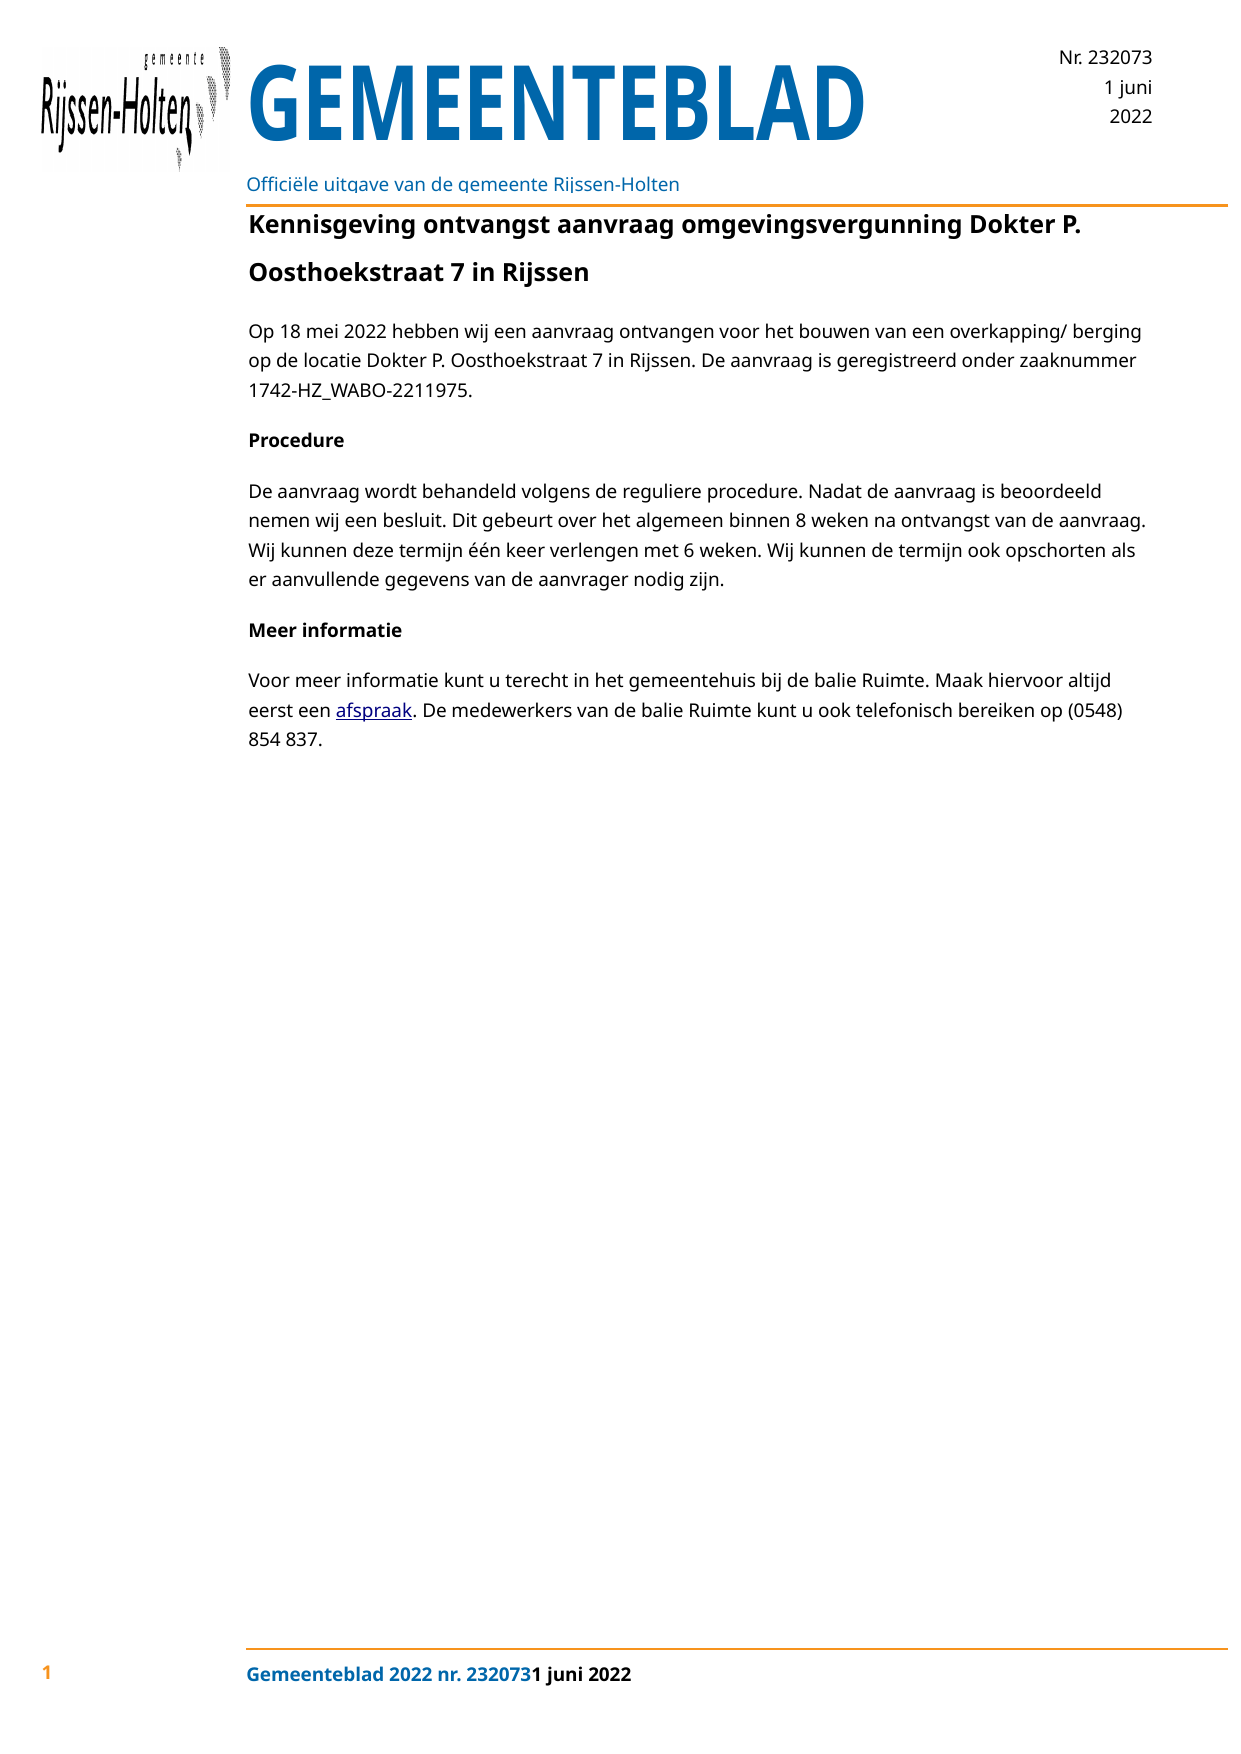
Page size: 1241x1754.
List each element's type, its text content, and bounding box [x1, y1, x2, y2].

text Meer informatie [248, 617, 1152, 643]
text De aanvraag wordt behandeld volgens de reguliere procedure. Nadat de aanvraag is beoordeeld nemen wij een besluit. Dit gebeurt over het algemeen binnen 8 weken na ontvangst van de aanvraag. Wij kunnen deze termijn één keer verlengen met 6 weken. Wij kunnen de termijn ook opschorten als er aanvullende gegevens van de aanvrager nodig zijn. [248, 478, 1152, 592]
text Procedure [248, 427, 1152, 453]
text Voor meer informatie kunt u terecht in het gemeentehuis bij de balie Ruimte. Maak hiervoor altijd eerst een afspraak. De medewerkers van de balie Ruimte kunt u ook telefonisch bereiken op (0548) 854 837. [248, 667, 1152, 752]
text Op 18 mei 2022 hebben wij een aanvraag ontvangen voor het bouwen van een overkapping/ berging op de locatie Dokter P. Oosthoekstraat 7 in Rijssen. De aanvraag is geregistreerd onder zaaknummer 1742-HZ_WABO-2211975. [248, 318, 1152, 403]
picture [41, 47, 231, 172]
text Kennisgeving ontvangst aanvraag omgevingsvergunning Dokter P. Oosthoekstraat 7 in Rijssen [248, 207, 1152, 288]
